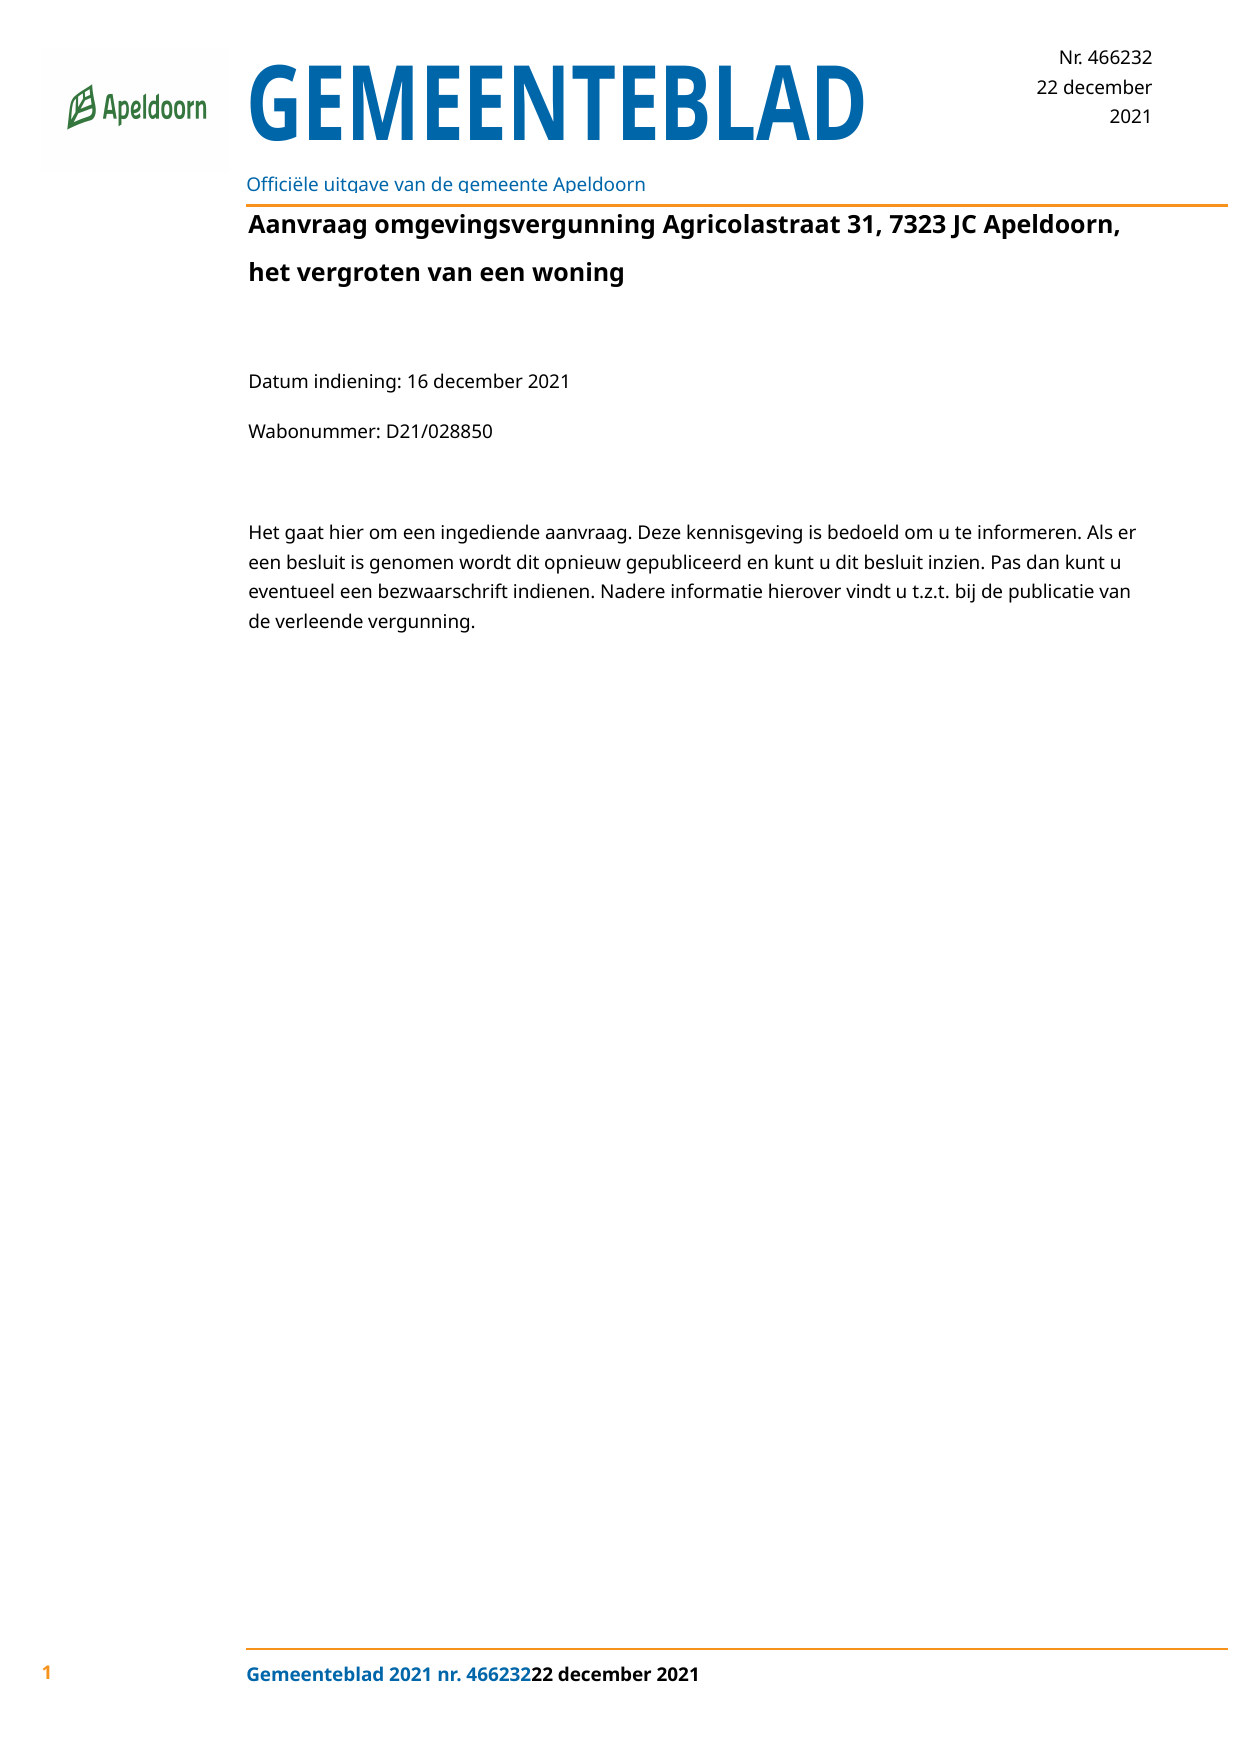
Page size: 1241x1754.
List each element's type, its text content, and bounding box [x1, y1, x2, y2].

text Wabonummer: D21/028850 [248, 419, 1152, 444]
picture [41, 47, 231, 172]
text Het gaat hier om een ingediende aanvraag. Deze kennisgeving is bedoeld om u te informeren. Als er een besluit is genomen wordt dit opnieuw gepubliceerd en kunt u dit besluit inzien. Pas dan kunt u eventueel een bezwaarschrift indienen. Nadere informatie hierover vindt u t.z.t. bij de publicatie van de verleende vergunning. [248, 519, 1152, 634]
text Datum indiening: 16 december 2021 [248, 368, 1152, 394]
text Aanvraag omgevingsvergunning Agricolastraat 31, 7323 JC Apeldoorn, het vergroten van een woning [248, 207, 1152, 288]
